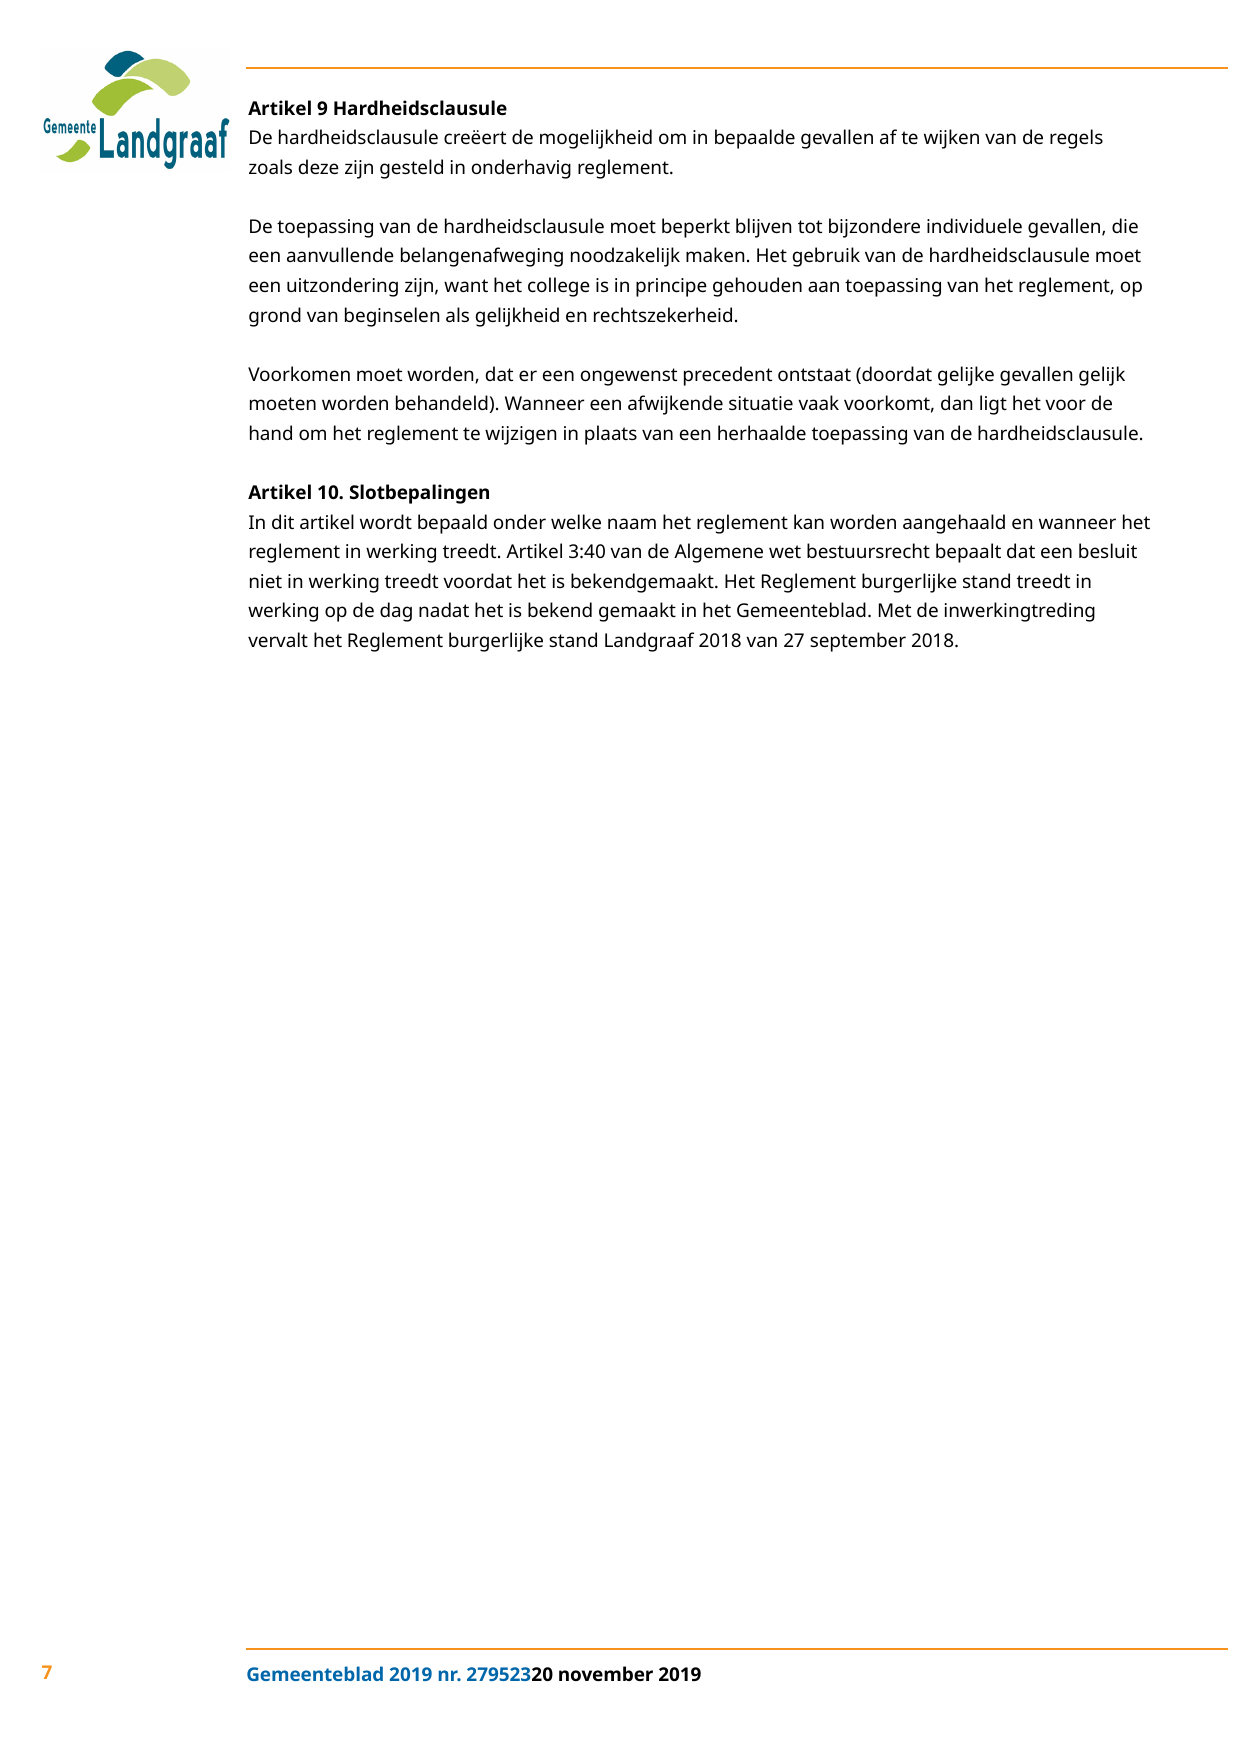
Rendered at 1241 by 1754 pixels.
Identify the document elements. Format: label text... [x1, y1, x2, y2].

text De hardheidsclausule creëert de mogelijkheid om in bepaalde gevallen af te wijken van de regels zoals deze zijn gesteld in onderhavig reglement. [248, 124, 1152, 180]
text In dit artikel wordt bepaald onder welke naam het reglement kan worden aangehaald en wanneer het reglement in werking treedt. Artikel 3:40 van de Algemene wet bestuursrecht bepaalt dat een besluit niet in werking treedt voordat het is bekendgemaakt. Het Reglement burgerlijke stand treedt in werking op de dag nadat het is bekend gemaakt in het Gemeenteblad. Met de inwerkingtreding vervalt het Reglement burgerlijke stand Landgraaf 2018 van 27 september 2018. [248, 509, 1152, 653]
picture [41, 47, 231, 172]
text De toepassing van de hardheidsclausule moet beperkt blijven tot bijzondere individuele gevallen, die een aanvullende belangenafweging noodzakelijk maken. Het gebruik van de hardheidsclausule moet een uitzondering zijn, want het college is in principe gehouden aan toepassing van het reglement, op grond van beginselen als gelijkheid en rechtszekerheid. [248, 213, 1152, 328]
text Artikel 10. Slotbepalingen [248, 479, 1152, 505]
text Artikel 9 Hardheidsclausule [248, 95, 1152, 121]
text Voorkomen moet worden, dat er een ongewenst precedent ontstaat (doordat gelijke gevallen gelijk moeten worden behandeld). Wanneer een afwijkende situatie vaak voorkomt, dan ligt het voor de hand om het reglement te wijzigen in plaats van een herhaalde toepassing van de hardheidsclausule. [248, 361, 1152, 446]
